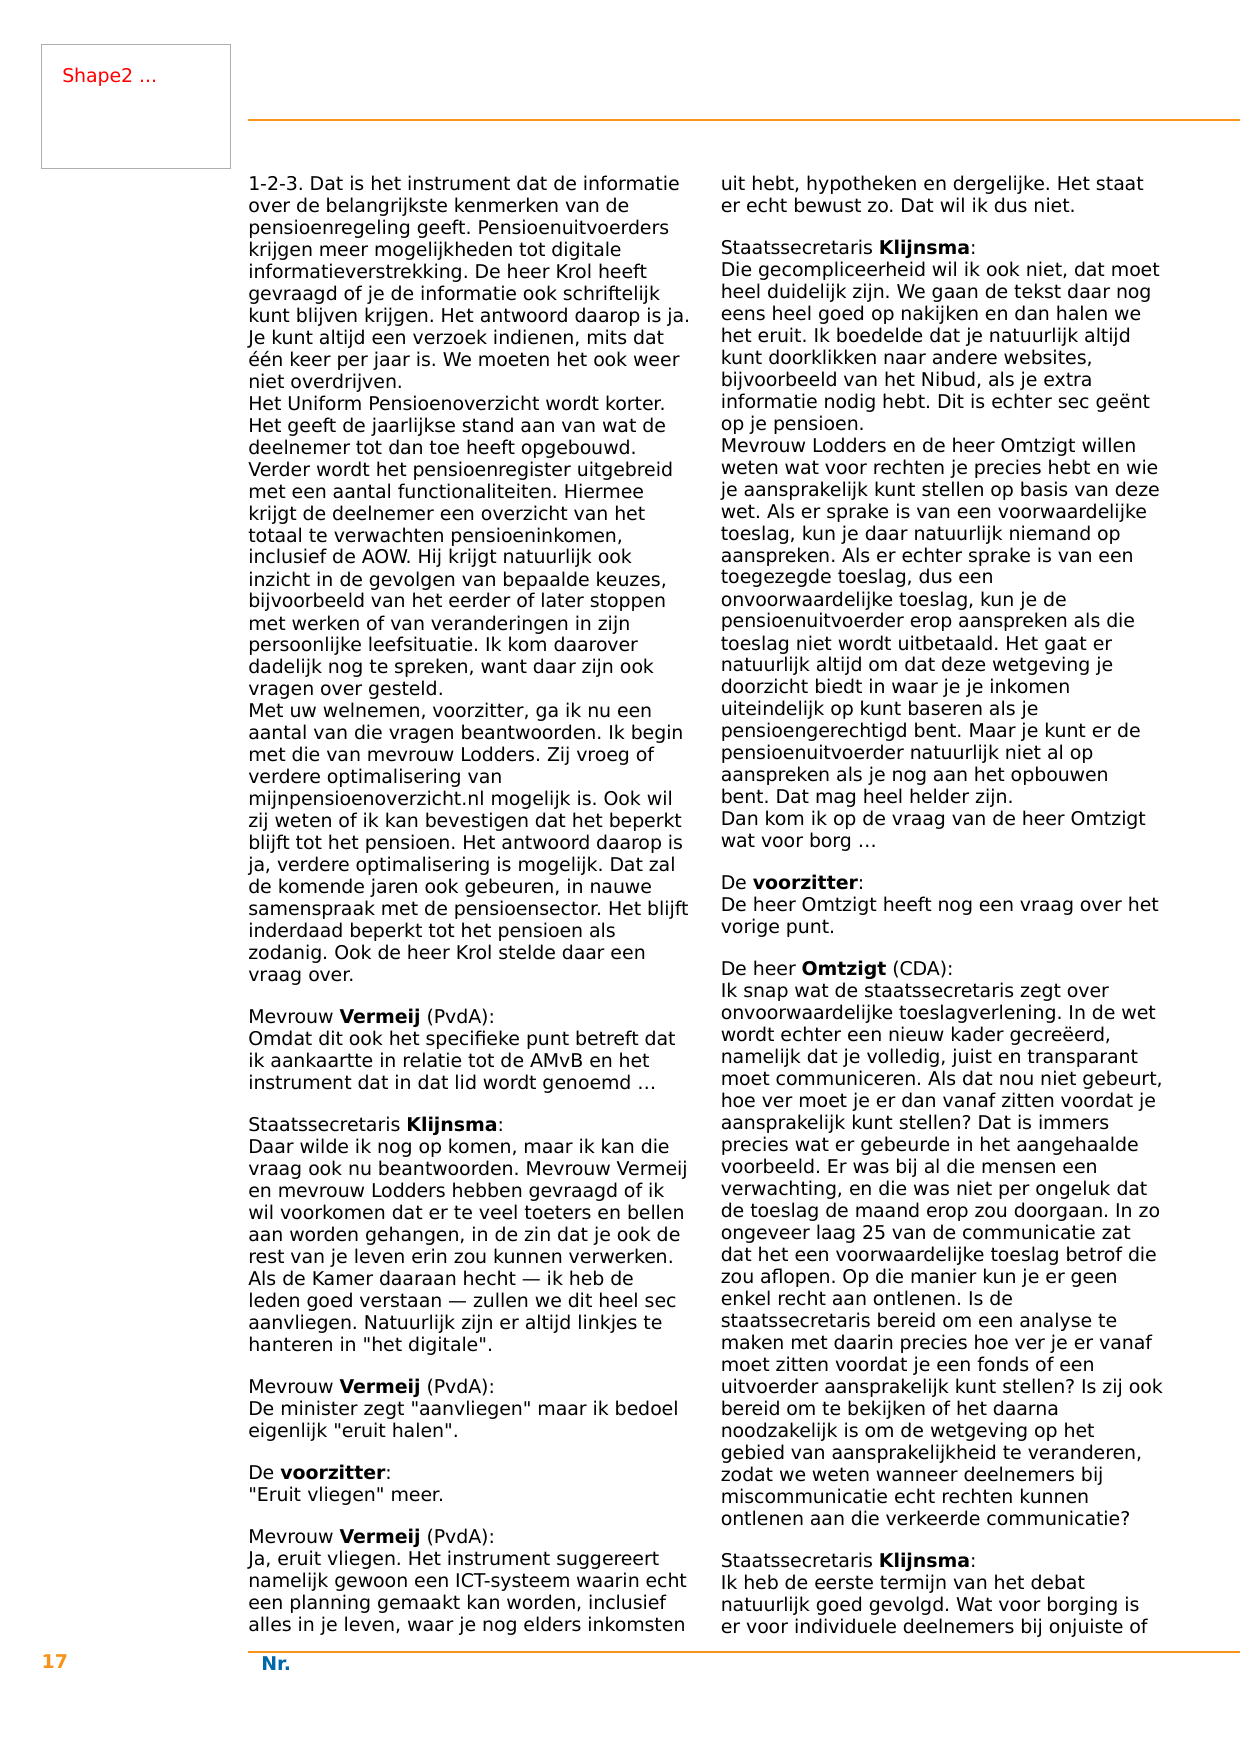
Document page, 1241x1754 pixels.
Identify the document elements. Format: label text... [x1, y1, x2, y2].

text Ja, eruit vliegen. Het instrument suggereert namelijk gewoon een ICT-systeem waarin echt een planning gemaakt kan worden, inclusief alles in je leven, waar je nog elders inkomsten [248, 1548, 691, 1636]
text Het Uniform Pensioenoverzicht wordt korter. Het geeft de jaarlijkse stand aan van wat de deelnemer tot dan toe heeft opgebouwd. Verder wordt het pensioenregister uitgebreid met een aantal functionaliteiten. Hiermee krijgt de deelnemer een overzicht van het totaal te verwachten pensioeninkomen, inclusief de AOW. Hij krijgt natuurlijk ook inzicht in de gevolgen van bepaalde keuzes, bijvoorbeeld van het eerder of later stoppen met werken of van veranderingen in zijn persoonlijke leefsituatie. Ik kom daarover dadelijk nog te spreken, want daar zijn ook vragen over gesteld. [248, 393, 691, 700]
text Mevrouw Vermeij (PvdA): [248, 1526, 691, 1548]
text De heer Omtzigt (CDA): [721, 958, 1163, 980]
text Omdat dit ook het specifieke punt betreft dat ik aankaartte in relatie tot de AMvB en het instrument dat in dat lid wordt genoemd … [248, 1028, 691, 1094]
text 1-2-3. Dat is het instrument dat de informatie over de belangrijkste kenmerken van de pensioenregeling geeft. Pensioenuitvoerders krijgen meer mogelijkheden tot digitale informatieverstrekking. De heer Krol heeft gevraagd of je de informatie ook schriftelijk kunt blijven krijgen. Het antwoord daarop is ja. Je kunt altijd een verzoek indienen, mits dat één keer per jaar is. We moeten het ook weer niet overdrijven. [248, 173, 691, 393]
text Ik snap wat de staatssecretaris zegt over onvoorwaardelijke toeslagverlening. In de wet wordt echter een nieuw kader gecreëerd, namelijk dat je volledig, juist en transparant moet communiceren. Als dat nou niet gebeurt, hoe ver moet je er dan vanaf zitten voordat je aansprakelijk kunt stellen? Dat is immers precies wat er gebeurde in het aangehaalde voorbeeld. Er was bij al die mensen een verwachting, en die was niet per ongeluk dat de toeslag de maand erop zou doorgaan. In zo ongeveer laag 25 van de communicatie zat dat het een voorwaardelijke toeslag betrof die zou aflopen. Op die manier kun je er geen enkel recht aan ontlenen. Is de staatssecretaris bereid om een analyse te maken met daarin precies hoe ver je er vanaf moet zitten voordat je een fonds of een uitvoerder aansprakelijk kunt stellen? Is zij ook bereid om te bekijken of het daarna noodzakelijk is om de wetgeving op het gebied van aansprakelijkheid te veranderen, zodat we weten wanneer deelnemers bij miscommunicatie echt rechten kunnen ontlenen aan die verkeerde communicatie? [721, 980, 1163, 1529]
text Ik heb de eerste termijn van het debat natuurlijk goed gevolgd. Wat voor borging is er voor individuele deelnemers bij onjuiste of [721, 1572, 1163, 1637]
text Staatssecretaris Klijnsma: [721, 237, 1163, 259]
text De heer Omtzigt heeft nog een vraag over het vorige punt. [721, 894, 1163, 938]
text "Eruit vliegen" meer. [248, 1484, 691, 1506]
text Mevrouw Lodders en de heer Omtzigt willen weten wat voor rechten je precies hebt en wie je aansprakelijk kunt stellen op basis van deze wet. Als er sprake is van een voorwaardelijke toeslag, kun je daar natuurlijk niemand op aanspreken. Als er echter sprake is van een toegezegde toeslag, dus een onvoorwaardelijke toeslag, kun je de pensioenuitvoerder erop aanspreken als die toeslag niet wordt uitbetaald. Het gaat er natuurlijk altijd om dat deze wetgeving je doorzicht biedt in waar je je inkomen uiteindelijk op kunt baseren als je pensioengerechtigd bent. Maar je kunt er de pensioenuitvoerder natuurlijk niet al op aanspreken als je nog aan het opbouwen bent. Dat mag heel helder zijn. [721, 434, 1163, 808]
text Staatssecretaris Klijnsma: [721, 1549, 1163, 1572]
text Met uw welnemen, voorzitter, ga ik nu een aantal van die vragen beantwoorden. Ik begin met die van mevrouw Lodders. Zij vroeg of verdere optimalisering van mijnpensioenoverzicht.nl mogelijk is. Ook wil zij weten of ik kan bevestigen dat het beperkt blijft tot het pensioen. Het antwoord daarop is ja, verdere optimalisering is mogelijk. Dat zal de komende jaren ook gebeuren, in nauwe samenspraak met de pensioensector. Het blijft inderdaad beperkt tot het pensioen als zodanig. Ook de heer Krol stelde daar een vraag over. [248, 700, 691, 986]
text De voorzitter: [721, 872, 1163, 894]
text Die gecompliceerheid wil ik ook niet, dat moet heel duidelijk zijn. We gaan de tekst daar nog eens heel goed op nakijken en dan halen we het eruit. Ik boedelde dat je natuurlijk altijd kunt doorklikken naar andere websites, bijvoorbeeld van het Nibud, als je extra informatie nodig hebt. Dit is echter sec geënt op je pensioen. [721, 259, 1163, 434]
text Mevrouw Vermeij (PvdA): [248, 1376, 691, 1398]
text Dan kom ik op de vraag van de heer Omtzigt wat voor borg … [721, 808, 1163, 852]
text De voorzitter: [248, 1462, 691, 1484]
text De minister zegt "aanvliegen" maar ik bedoel eigenlijk "eruit halen". [248, 1398, 691, 1442]
text Mevrouw Vermeij (PvdA): [248, 1006, 691, 1028]
text Staatssecretaris Klijnsma: [248, 1114, 691, 1136]
text uit hebt, hypotheken en dergelijke. Het staat er echt bewust zo. Dat wil ik dus niet. [721, 173, 1163, 217]
text Daar wilde ik nog op komen, maar ik kan die vraag ook nu beantwoorden. Mevrouw Vermeij en mevrouw Lodders hebben gevraagd of ik wil voorkomen dat er te veel toeters en bellen aan worden gehangen, in de zin dat je ook de rest van je leven erin zou kunnen verwerken. Als de Kamer daaraan hecht — ik heb de leden goed verstaan — zullen we dit heel sec aanvliegen. Natuurlijk zijn er altijd linkjes te hanteren in "het digitale". [248, 1136, 691, 1356]
